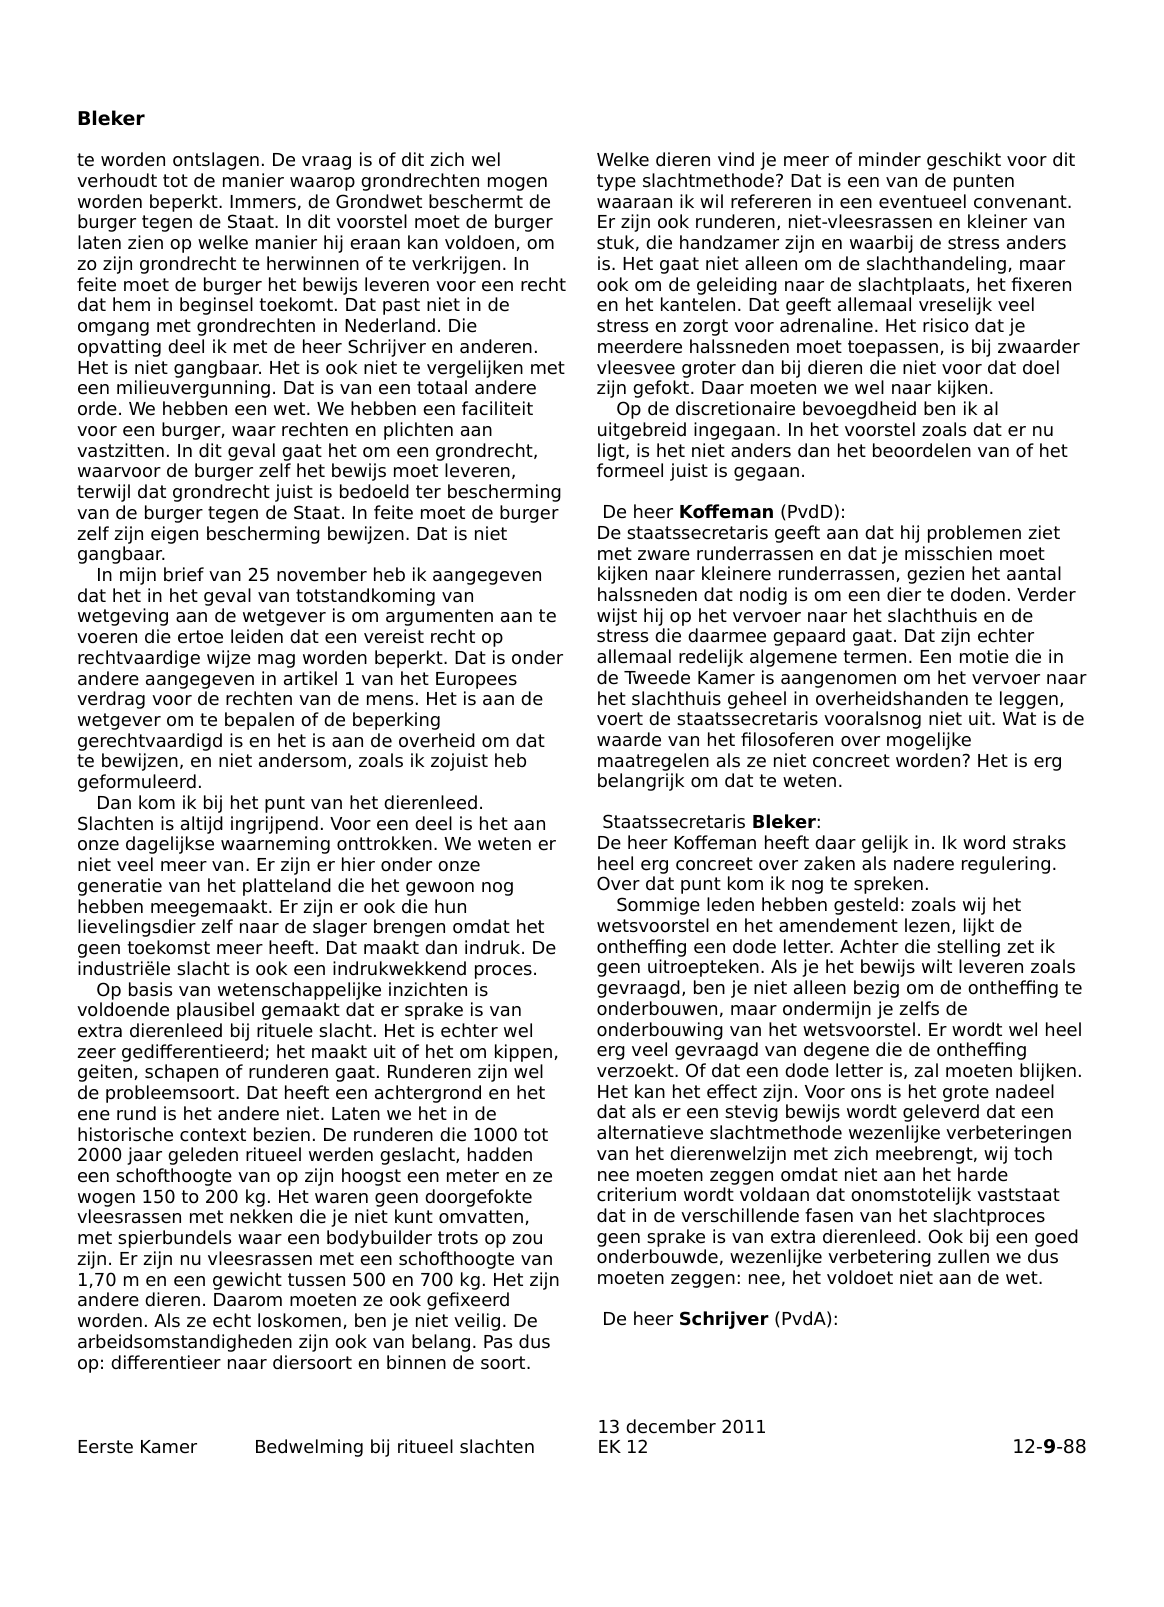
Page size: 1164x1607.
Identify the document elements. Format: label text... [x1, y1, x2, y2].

text Dan kom ik bij het punt van het dierenleed. Slachten is altijd ingrijpend. Voor een deel is het aan onze dagelijkse waarneming onttrokken. We weten er niet veel meer van. Er zijn er hier onder onze generatie van het platteland die het gewoon nog hebben meegemaakt. Er zijn er ook die hun lievelingsdier zelf naar de slager brengen omdat het geen toekomst meer heeft. Dat maakt dan indruk. De industriële slacht is ook een indrukwekkend proces. [77, 793, 567, 979]
text De heer Koffeman heeft daar gelijk in. Ik word straks heel erg concreet over zaken als nadere regulering. Over dat punt kom ik nog te spreken. [596, 833, 1087, 895]
text Op basis van wetenschappelijke inzichten is voldoende plausibel gemaakt dat er sprake is van extra dierenleed bij rituele slacht. Het is echter wel zeer gedifferentieerd; het maakt uit of het om kippen, geiten, schapen of runderen gaat. Runderen zijn wel de probleemsoort. Dat heeft een achtergrond en het ene rund is het andere niet. Laten we het in de historische context bezien. De runderen die 1000 tot 2000 jaar geleden ritueel werden geslacht, hadden een schofthoogte van op zijn hoogst een meter en ze wogen 150 to 200 kg. Het waren geen doorgefokte vleesrassen met nekken die je niet kunt omvatten, met spierbundels waar een bodybuilder trots op zou zijn. Er zijn nu vleesrassen met een schofthoogte van 1,70 m en een gewicht tussen 500 en 700 kg. Het zijn andere dieren. Daarom moeten ze ook gefixeerd worden. Als ze echt loskomen, ben je niet veilig. De arbeidsomstandigheden zijn ook van belang. Pas dus op: differentieer naar diersoort en binnen de soort. [77, 979, 567, 1373]
text Op de discretionaire bevoegdheid ben ik al uitgebreid ingegaan. In het voorstel zoals dat er nu ligt, is het niet anders dan het beoordelen van of het formeel juist is gegaan. [596, 399, 1087, 482]
text Sommige leden hebben gesteld: zoals wij het wetsvoorstel en het amendement lezen, lijkt de ontheffing een dode letter. Achter die stelling zet ik geen uitroepteken. Als je het bewijs wilt leveren zoals gevraagd, ben je niet alleen bezig om de ontheffing te onderbouwen, maar ondermijn je zelfs de onderbouwing van het wetsvoorstel. Er wordt wel heel erg veel gevraagd van degene die de ontheffing verzoekt. Of dat een dode letter is, zal moeten blijken. Het kan het effect zijn. Voor ons is het grote nadeel dat als er een stevig bewijs wordt geleverd dat een alternatieve slachtmethode wezenlijke verbeteringen van het dierenwelzijn met zich meebrengt, wij toch nee moeten zeggen omdat niet aan het harde criterium wordt voldaan dat onomstotelijk vaststaat dat in de verschillende fasen van het slachtproces geen sprake is van extra dierenleed. Ook bij een goed onderbouwde, wezenlijke verbetering zullen we dus moeten zeggen: nee, het voldoet niet aan de wet. [596, 895, 1087, 1289]
text Welke dieren vind je meer of minder geschikt voor dit type slachtmethode? Dat is een van de punten waaraan ik wil refereren in een eventueel convenant. Er zijn ook runderen, niet-vleesrassen en kleiner van stuk, die handzamer zijn en waarbij de stress anders is. Het gaat niet alleen om de slachthandeling, maar ook om de geleiding naar de slachtplaats, het fixeren en het kantelen. Dat geeft allemaal vreselijk veel stress en zorgt voor adrenaline. Het risico dat je meerdere halssneden moet toepassen, is bij zwaarder vleesvee groter dan bij dieren die niet voor dat doel zijn gefokt. Daar moeten we wel naar kijken. [596, 150, 1087, 399]
text De heer Schrijver (PvdA): [596, 1309, 1087, 1329]
text te worden ontslagen. De vraag is of dit zich wel verhoudt tot de manier waarop grondrechten mogen worden beperkt. Immers, de Grondwet beschermt de burger tegen de Staat. In dit voorstel moet de burger laten zien op welke manier hij eraan kan voldoen, om zo zijn grondrecht te herwinnen of te verkrijgen. In feite moet de burger het bewijs leveren voor een recht dat hem in beginsel toekomt. Dat past niet in de omgang met grondrechten in Nederland. Die opvatting deel ik met de heer Schrijver en anderen. Het is niet gangbaar. Het is ook niet te vergelijken met een milieuvergunning. Dat is van een totaal andere orde. We hebben een wet. We hebben een faciliteit voor een burger, waar rechten en plichten aan vastzitten. In dit geval gaat het om een grondrecht, waarvoor de burger zelf het bewijs moet leveren, terwijl dat grondrecht juist is bedoeld ter bescherming van de burger tegen de Staat. In feite moet de burger zelf zijn eigen bescherming bewijzen. Dat is niet gangbaar. [77, 150, 567, 565]
text In mijn brief van 25 november heb ik aangegeven dat het in het geval van totstandkoming van wetgeving aan de wetgever is om argumenten aan te voeren die ertoe leiden dat een vereist recht op rechtvaardige wijze mag worden beperkt. Dat is onder andere aangegeven in artikel 1 van het Europees verdrag voor de rechten van de mens. Het is aan de wetgever om te bepalen of de beperking gerechtvaardigd is en het is aan de overheid om dat te bewijzen, en niet andersom, zoals ik zojuist heb geformuleerd. [77, 565, 567, 793]
text De staatssecretaris geeft aan dat hij problemen ziet met zware runderrassen en dat je misschien moet kijken naar kleinere runderrassen, gezien het aantal halssneden dat nodig is om een dier te doden. Verder wijst hij op het vervoer naar het slachthuis en de stress die daarmee gepaard gaat. Dat zijn echter allemaal redelijk algemene termen. Een motie die in de Tweede Kamer is aangenomen om het vervoer naar het slachthuis geheel in overheidshanden te leggen, voert de staatssecretaris vooralsnog niet uit. Wat is de waarde van het filosoferen over mogelijke maatregelen als ze niet concreet worden? Het is erg belangrijk om dat te weten. [596, 523, 1087, 792]
text Staatssecretaris Bleker: [596, 812, 1087, 833]
text De heer Koffeman (PvdD): [596, 502, 1087, 523]
